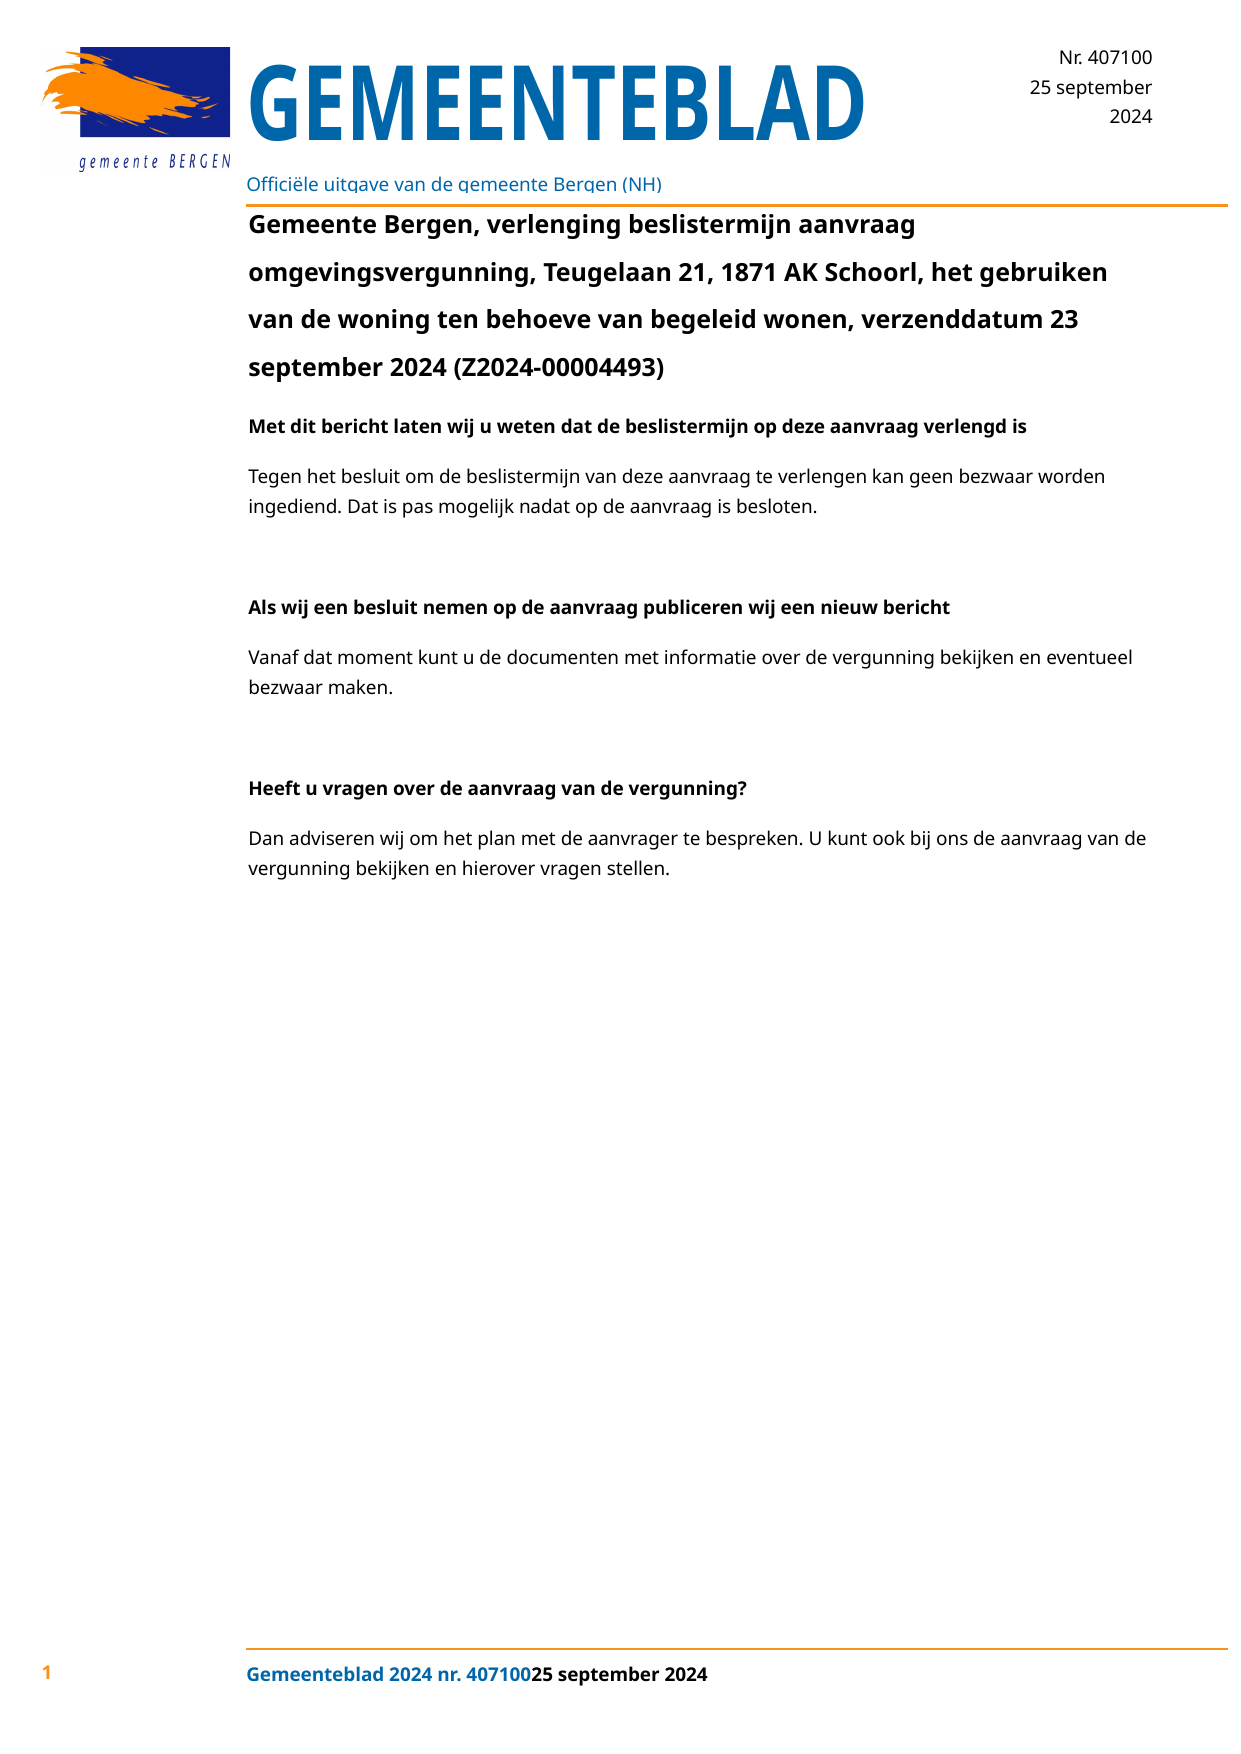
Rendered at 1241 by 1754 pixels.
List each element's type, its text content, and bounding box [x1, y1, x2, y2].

picture [41, 47, 231, 172]
text Heeft u vragen over de aanvraag van de vergunning? [248, 775, 1152, 801]
text Vanaf dat moment kunt u de documenten met informatie over de vergunning bekijken en eventueel bezwaar maken. [248, 644, 1152, 700]
text Tegen het besluit om de beslistermijn van deze aanvraag te verlengen kan geen bezwaar worden ingediend. Dat is pas mogelijk nadat op de aanvraag is besloten. [248, 463, 1152, 519]
text Gemeente Bergen, verlenging beslistermijn aanvraag omgevingsvergunning, Teugelaan 21, 1871 AK Schoorl, het gebruiken van de woning ten behoeve van begeleid wonen, verzenddatum 23 september 2024 (Z2024-00004493) [248, 207, 1152, 384]
text Met dit bericht laten wij u weten dat de beslistermijn op deze aanvraag verlengd is [248, 413, 1152, 439]
text Dan adviseren wij om het plan met de aanvrager te bespreken. U kunt ook bij ons de aanvraag van de vergunning bekijken en hierover vragen stellen. [248, 825, 1152, 881]
text Als wij een besluit nemen op de aanvraag publiceren wij een nieuw bericht [248, 594, 1152, 620]
